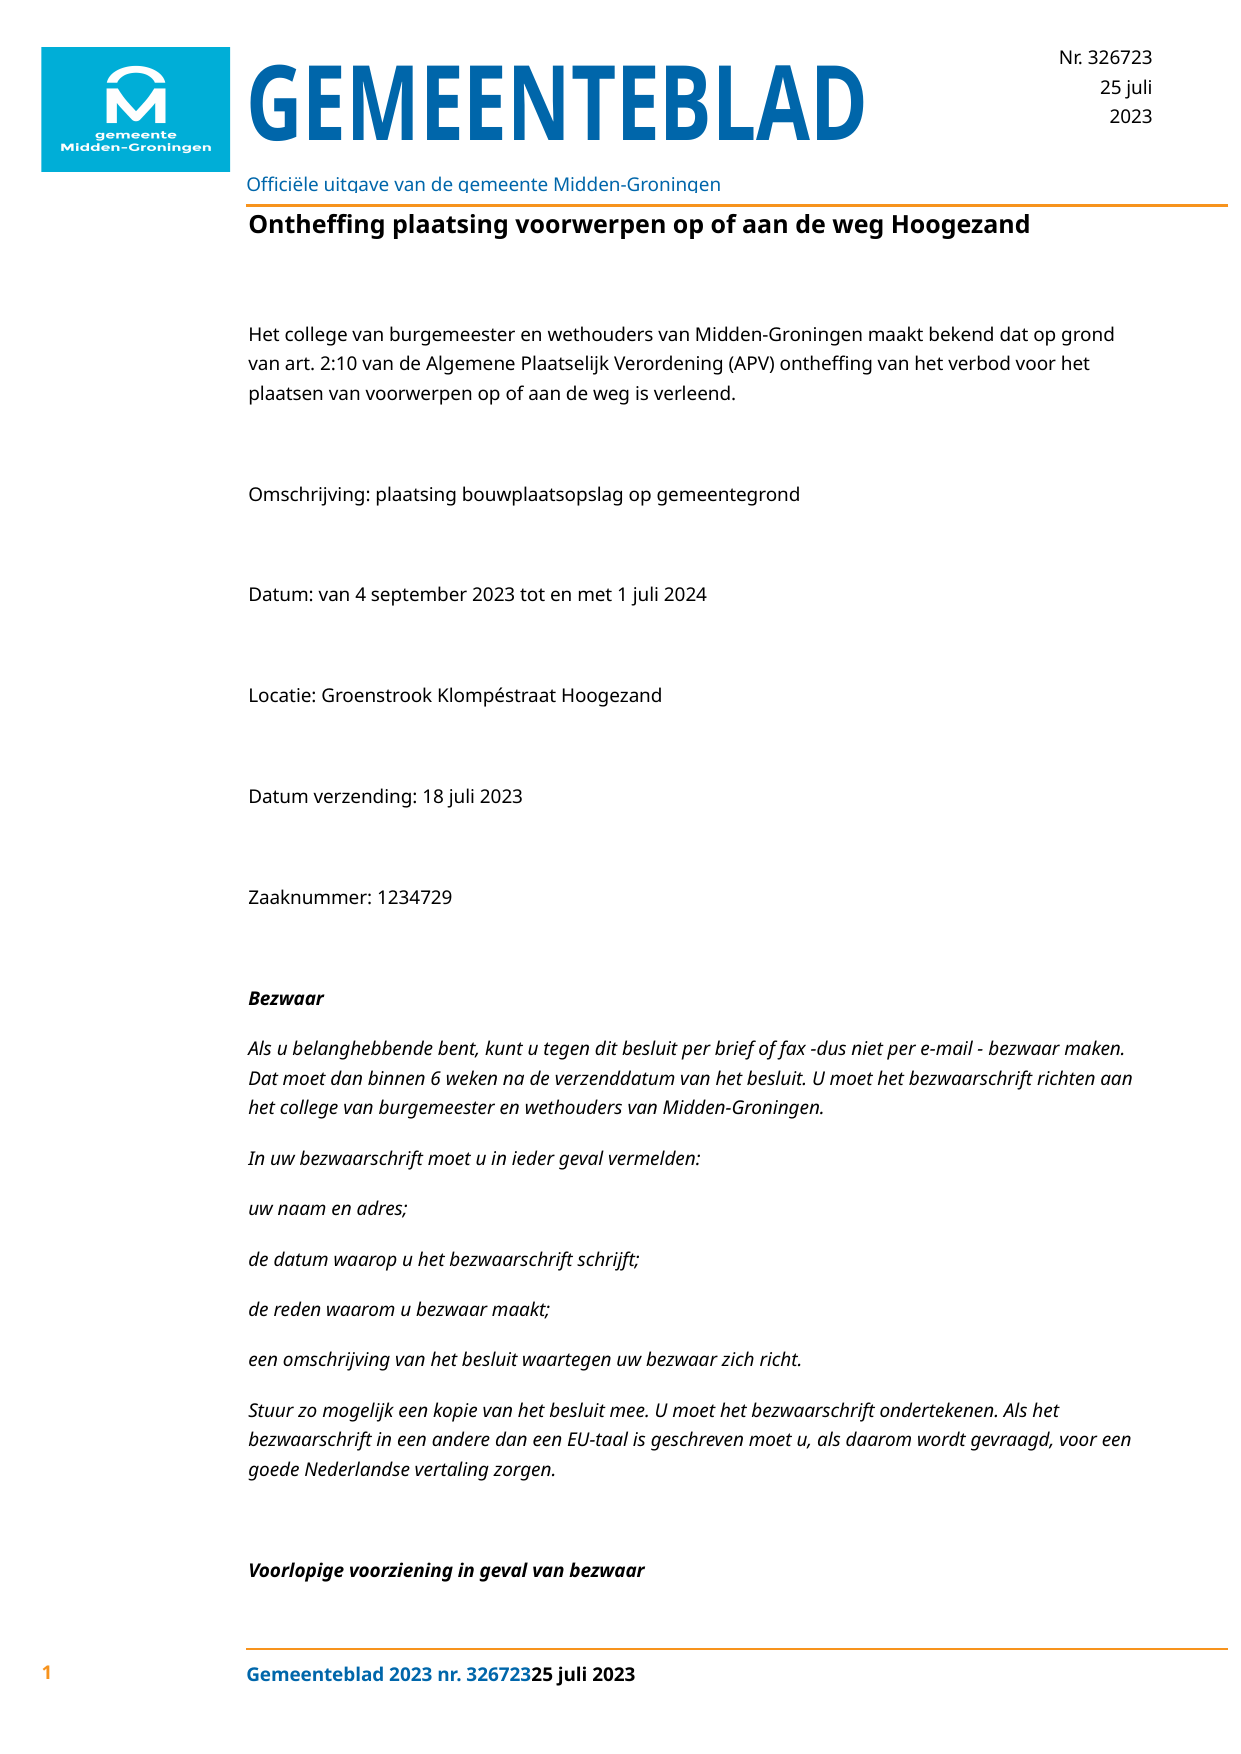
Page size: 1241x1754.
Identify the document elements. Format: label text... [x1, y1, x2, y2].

text Als u belanghebbende bent, kunt u tegen dit besluit per brief of fax -dus niet per e-mail - bezwaar maken. Dat moet dan binnen 6 weken na de verzenddatum van het besluit. U moet het bezwaarschrift richten aan het college van burgemeester en wethouders van Midden-Groningen. [248, 1035, 1152, 1120]
text een omschrijving van het besluit waartegen uw bezwaar zich richt. [248, 1347, 1152, 1372]
text Voorlopige voorziening in geval van bezwaar [248, 1557, 1152, 1583]
text Locatie: Groenstrook Klompéstraat Hoogezand [248, 682, 1152, 708]
text de datum waarop u het bezwaarschrift schrijft; [248, 1246, 1152, 1271]
picture [108, 66, 164, 82]
text Ontheffing plaatsing voorwerpen op of aan de weg Hoogezand [248, 207, 1152, 241]
picture [107, 89, 165, 122]
text de reden waarom u bezwaar maakt; [248, 1296, 1152, 1322]
text Omschrijving: plaatsing bouwplaatsopslag op gemeentegrond [248, 481, 1152, 506]
text Stuur zo mogelijk een kopie van het besluit mee. U moet het bezwaarschrift ondertekenen. Als het bezwaarschrift in een andere dan een EU-taal is geschreven moet u, als daarom wordt gevraagd, voor een goede Nederlandse vertaling zorgen. [248, 1397, 1152, 1482]
text Het college van burgemeester en wethouders van Midden-Groningen maakt bekend dat op grond van art. 2:10 van de Algemene Plaatselijk Verordening (APV) ontheffing van het verbod voor het plaatsen van voorwerpen op of aan de weg is verleend. [248, 321, 1152, 406]
text Zaaknummer: 1234729 [248, 884, 1152, 910]
text Datum: van 4 september 2023 tot en met 1 juli 2024 [248, 582, 1152, 607]
text Datum verzending: 18 juli 2023 [248, 783, 1152, 809]
picture [184, 146, 190, 153]
text uw naam en adres; [248, 1195, 1152, 1221]
text Bezwaar [248, 985, 1152, 1011]
text In uw bezwaarschrift moet u in ieder geval vermelden: [248, 1145, 1152, 1171]
